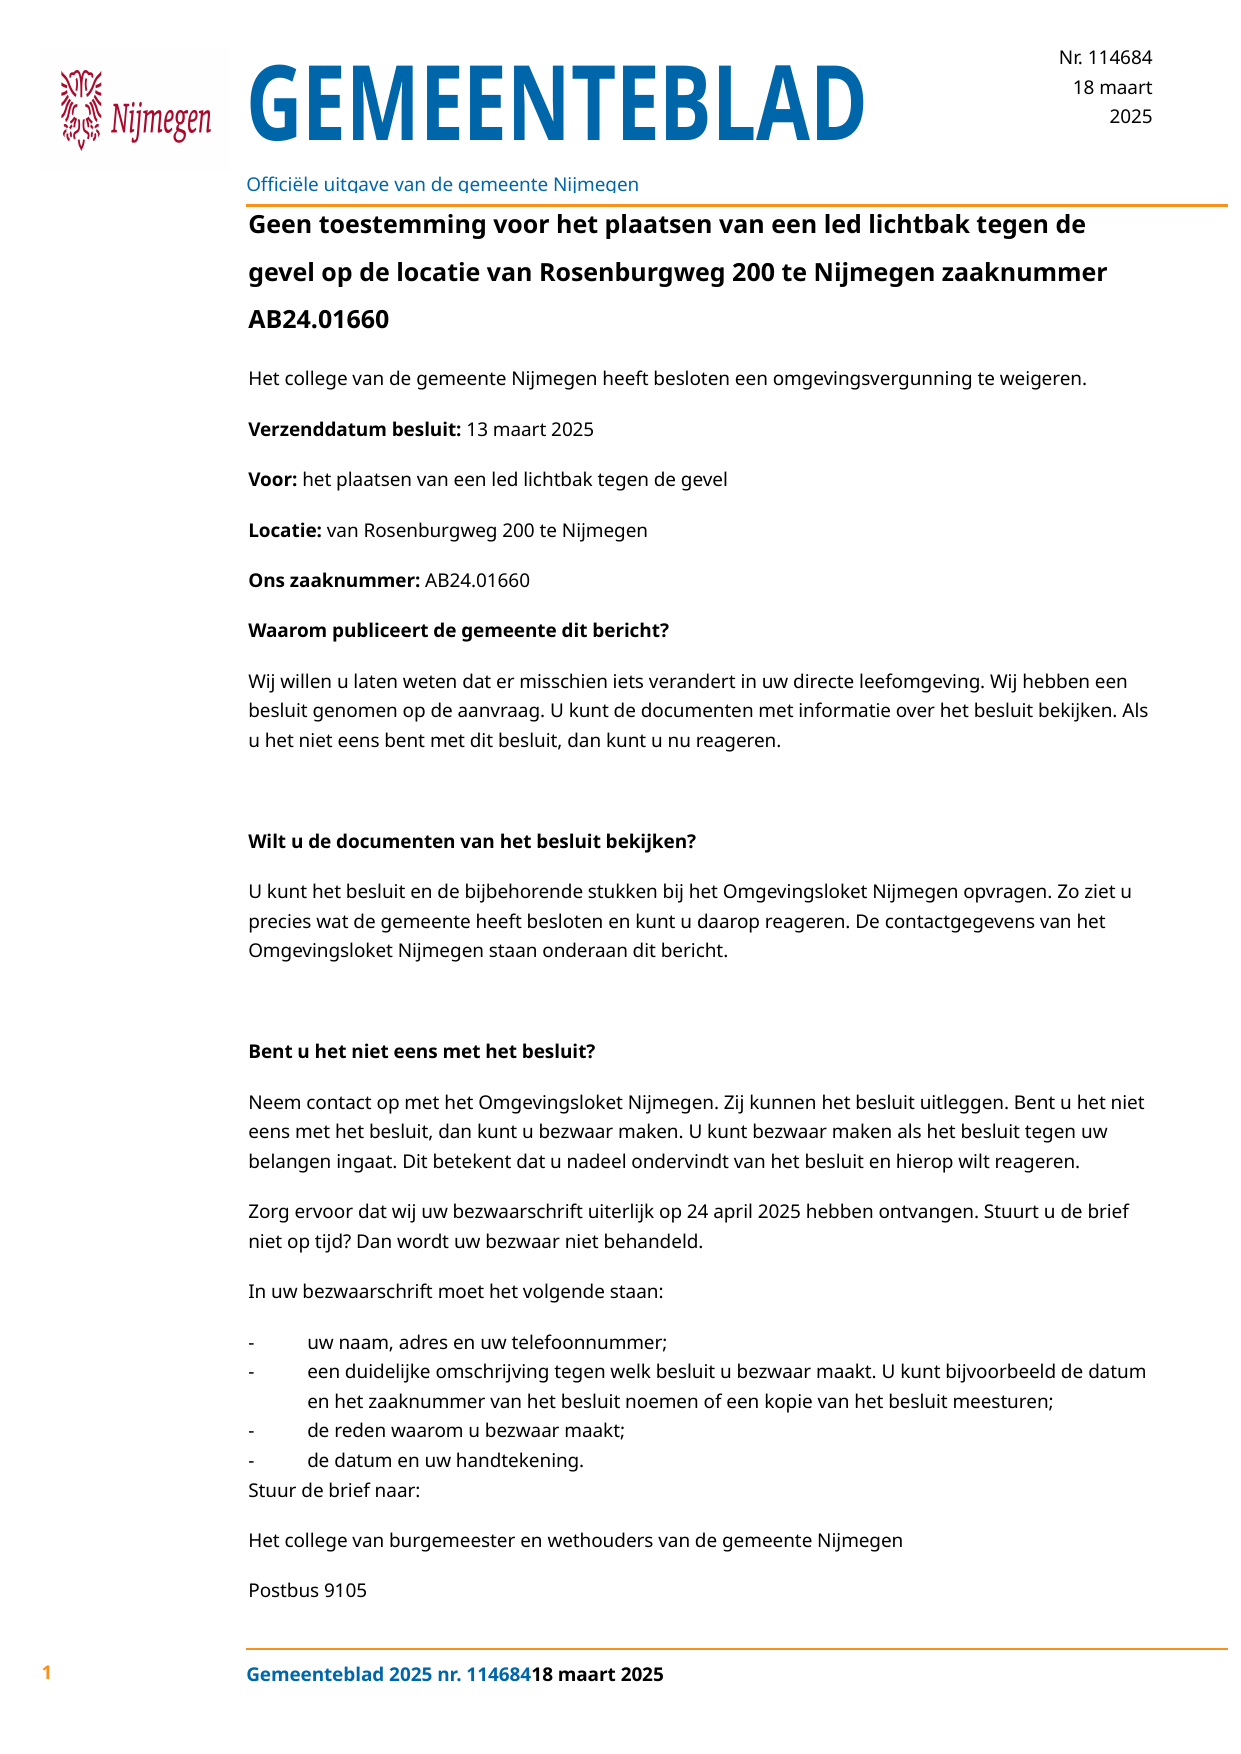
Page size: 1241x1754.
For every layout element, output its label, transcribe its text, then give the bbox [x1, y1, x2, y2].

text Stuur de brief naar: [248, 1477, 1152, 1502]
text Voor: het plaatsen van een led lichtbak tegen de gevel [248, 466, 1152, 492]
text Geen toestemming voor het plaatsen van een led lichtbak tegen de gevel op de locatie van Rosenburgweg 200 te Nijmegen zaaknummer AB24.01660 [248, 207, 1152, 336]
text Wilt u de documenten van het besluit bekijken? [248, 828, 1152, 854]
text Neem contact op met het Omgevingsloket Nijmegen. Zij kunnen het besluit uitleggen. Bent u het niet eens met het besluit, dan kunt u bezwaar maken. U kunt bezwaar maken als het besluit tegen uw belangen ingaat. Dit betekent dat u nadeel ondervindt van het besluit en hierop wilt reageren. [248, 1089, 1152, 1174]
picture [41, 47, 231, 172]
text Wij willen u laten weten dat er misschien iets verandert in uw directe leefomgeving. Wij hebben een besluit genomen op de aanvraag. U kunt de documenten met informatie over het besluit bekijken. Als u het niet eens bent met dit besluit, dan kunt u nu reageren. [248, 668, 1152, 753]
text Waarom publiceert de gemeente dit bericht? [248, 618, 1152, 643]
text Het college van de gemeente Nijmegen heeft besloten een omgevingsvergunning te weigeren. [248, 366, 1152, 391]
text Verzenddatum besluit: 13 maart 2025 [248, 416, 1152, 442]
text U kunt het besluit en de bijbehorende stukken bij het Omgevingsloket Nijmegen opvragen. Zo ziet u precies wat de gemeente heeft besloten en kunt u daarop reageren. De contactgegevens van het Omgevingsloket Nijmegen staan onderaan dit bericht. [248, 878, 1152, 963]
list een duidelijke omschrijving tegen welk besluit u bezwaar maakt. U kunt bijvoorbeeld de datum en het zaaknummer van het besluit noemen of een kopie van het besluit meesturen; [248, 1358, 1152, 1414]
list de datum en uw handtekening. [248, 1447, 1152, 1473]
text Bent u het niet eens met het besluit? [248, 1038, 1152, 1064]
list de reden waarom u bezwaar maakt; [248, 1418, 1152, 1443]
list uw naam, adres en uw telefoonnummer; [248, 1329, 1152, 1354]
text Het college van burgemeester en wethouders van de gemeente Nijmegen [248, 1527, 1152, 1553]
text Zorg ervoor dat wij uw bezwaarschrift uiterlijk op 24 april 2025 hebben ontvangen. Stuurt u de brief niet op tijd? Dan wordt uw bezwaar niet behandeld. [248, 1198, 1152, 1254]
text Postbus 9105 [248, 1578, 1152, 1603]
text Ons zaaknummer: AB24.01660 [248, 567, 1152, 593]
text Locatie: van Rosenburgweg 200 te Nijmegen [248, 517, 1152, 542]
text In uw bezwaarschrift moet het volgende staan: [248, 1278, 1152, 1304]
